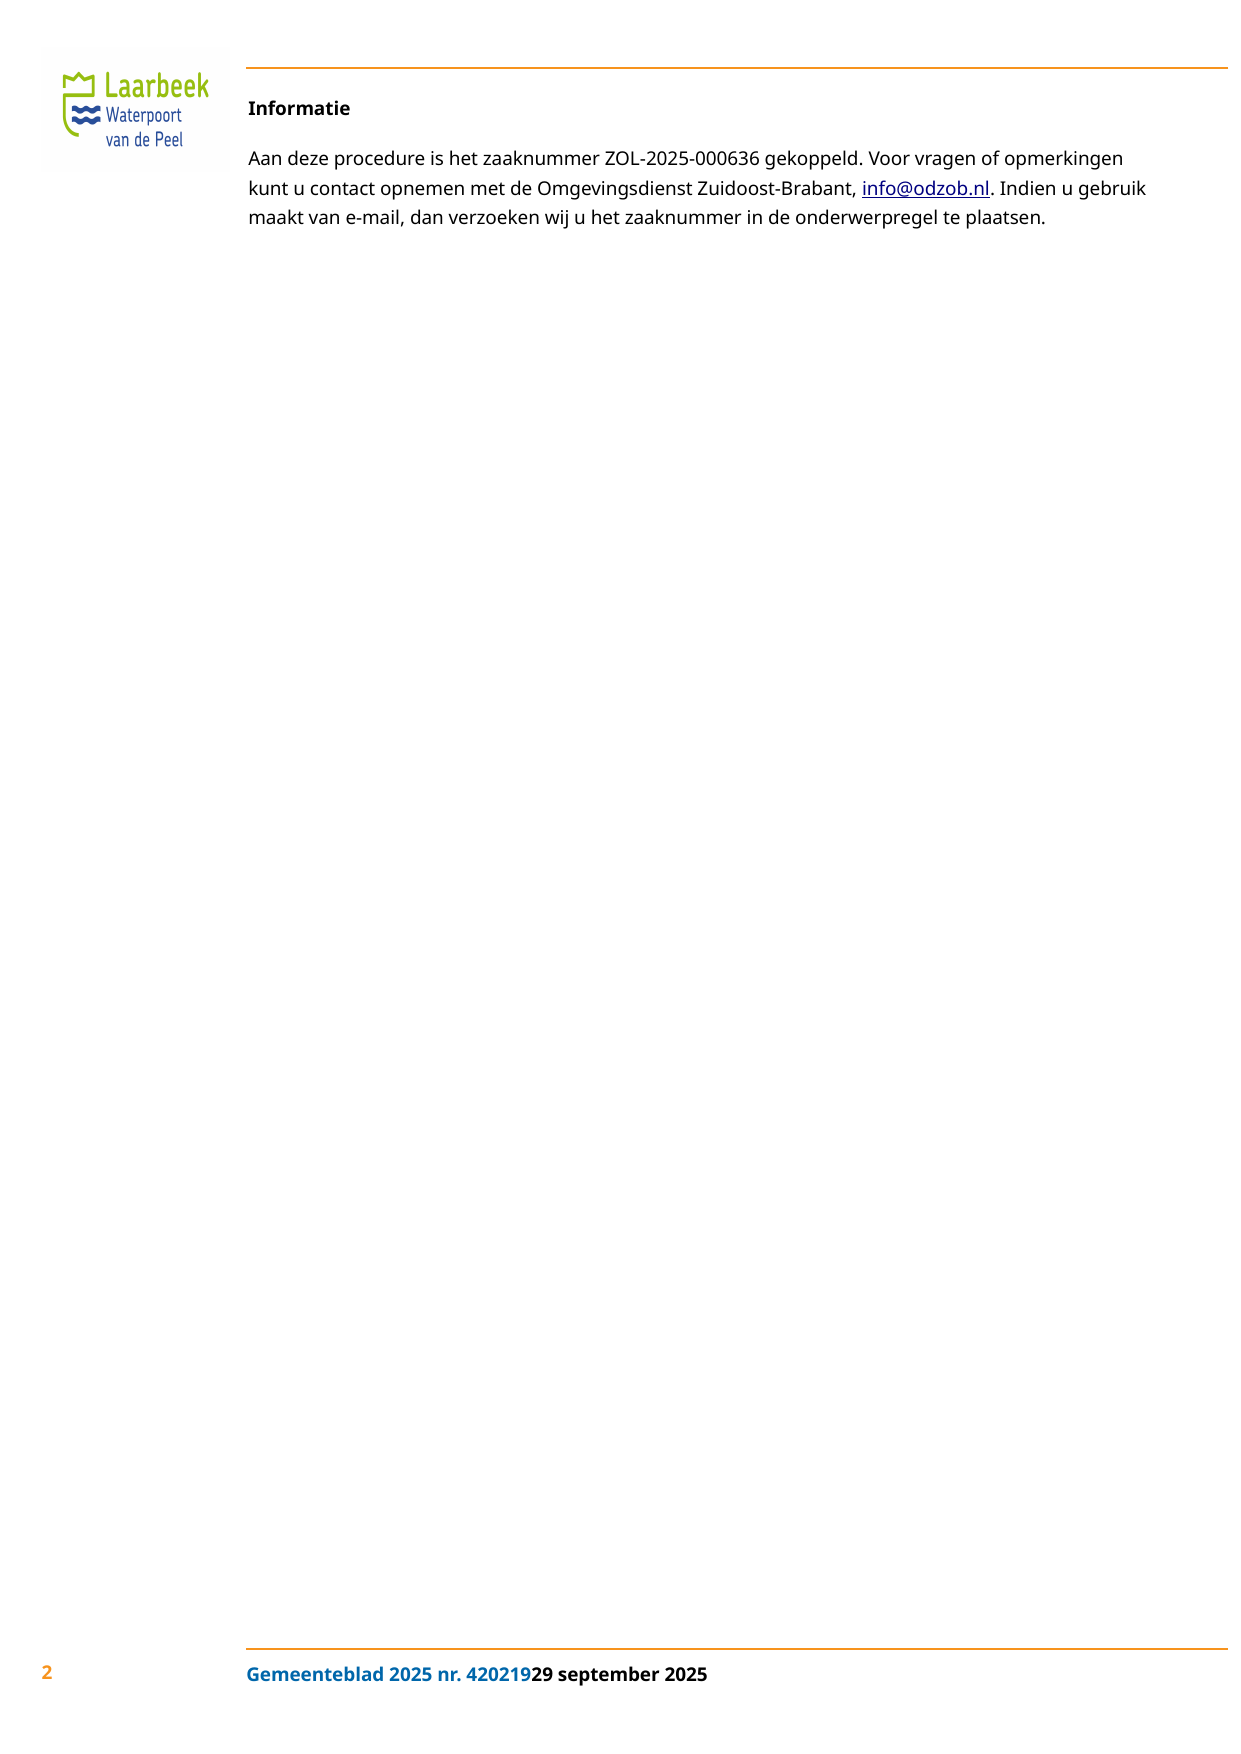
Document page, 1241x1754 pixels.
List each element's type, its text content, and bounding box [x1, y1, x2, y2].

picture [41, 47, 231, 172]
text Aan deze procedure is het zaaknummer ZOL-2025-000636 gekoppeld. Voor vragen of opmerkingen kunt u contact opnemen met de Omgevingsdienst Zuidoost-Brabant, info@odzob.nl. Indien u gebruik maakt van e-mail, dan verzoeken wij u het zaaknummer in de onderwerpregel te plaatsen. [248, 145, 1152, 230]
text Informatie [248, 95, 1152, 121]
